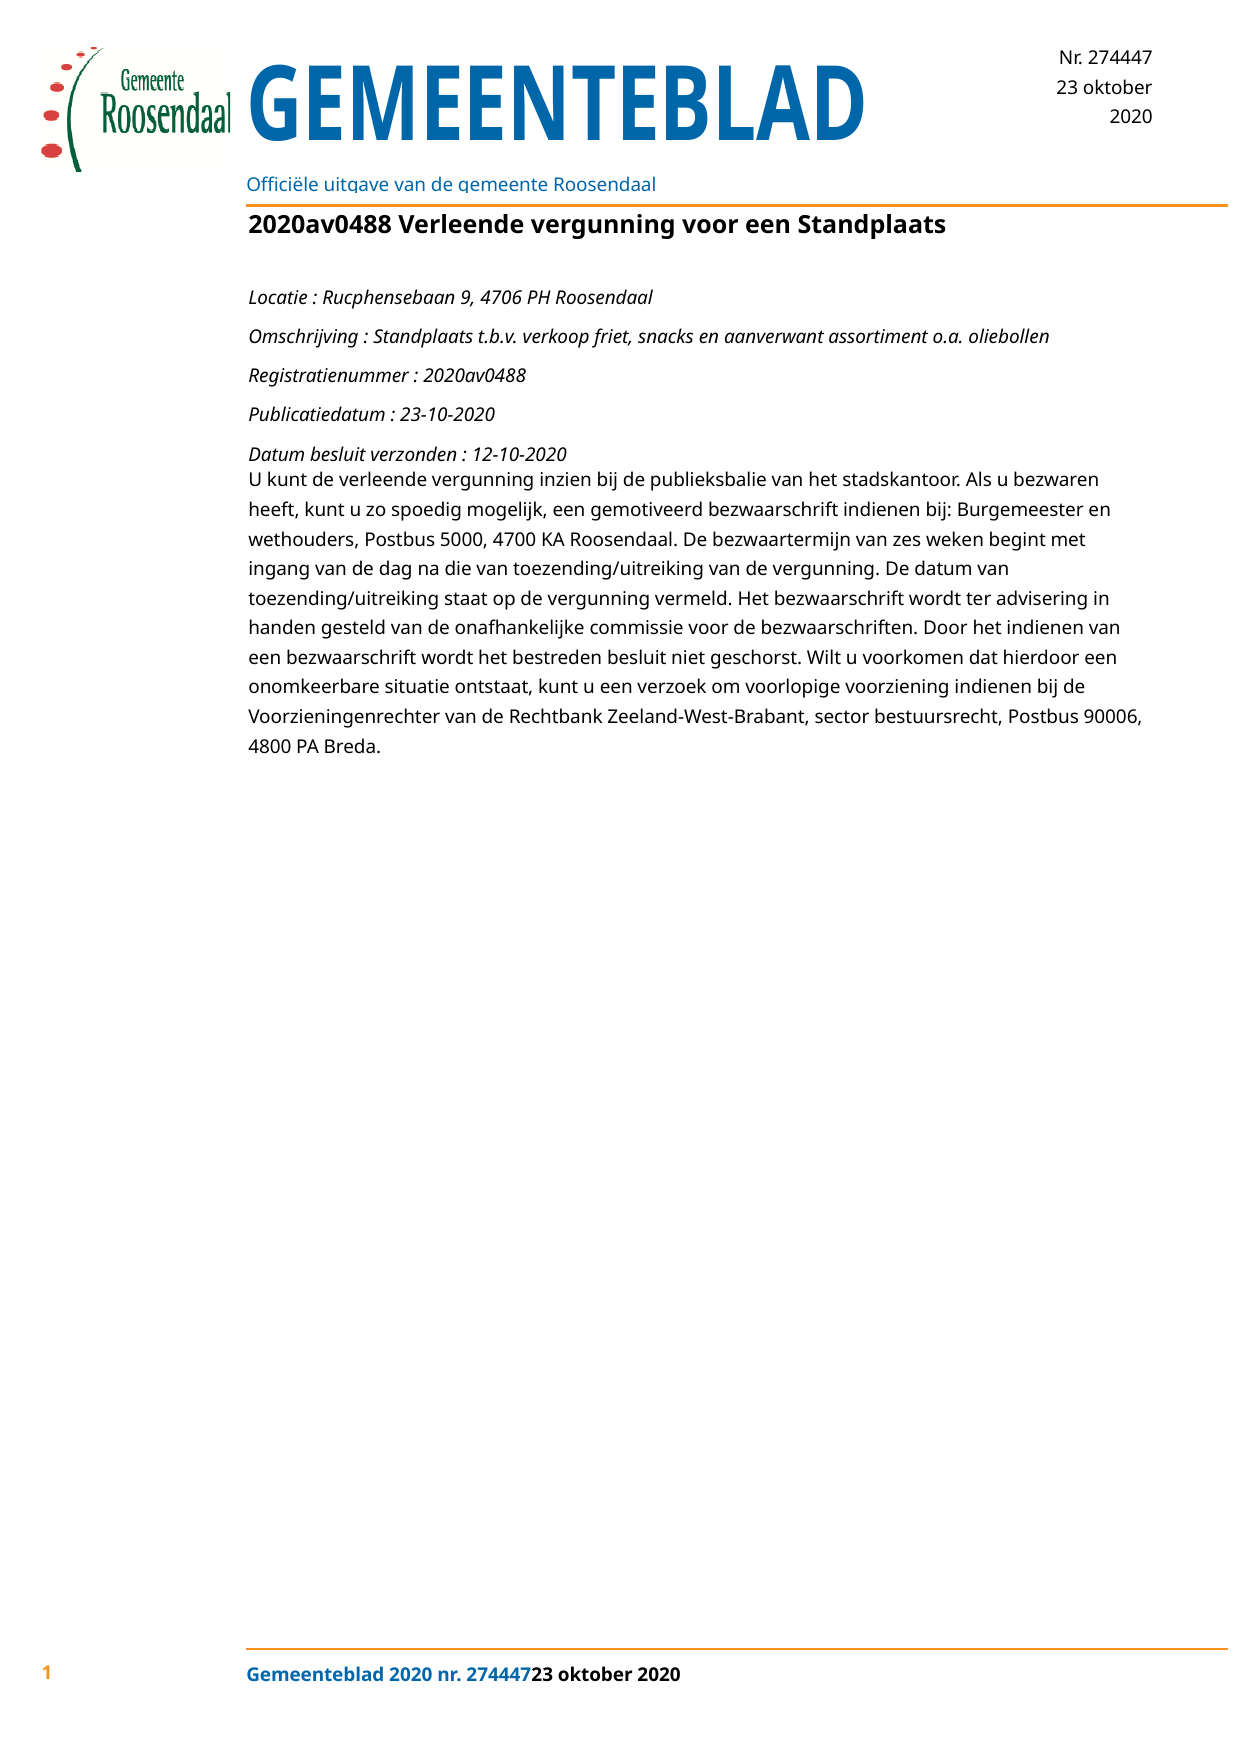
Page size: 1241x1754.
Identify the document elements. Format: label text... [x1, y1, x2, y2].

text Locatie : Rucphensebaan 9, 4706 PH Roosendaal [248, 284, 1152, 309]
text Publicatiedatum : 23-10-2020 [248, 402, 1152, 427]
text Registratienummer : 2020av0488 [248, 362, 1152, 388]
picture [41, 47, 231, 172]
text Omschrijving : Standplaats t.b.v. verkoop friet, snacks en aanverwant assortiment o.a. oliebollen [248, 323, 1152, 349]
text 2020av0488 Verleende vergunning voor een Standplaats [248, 207, 1152, 241]
text U kunt de verleende vergunning inzien bij de publieksbalie van het stadskantoor. Als u bezwaren heeft, kunt u zo spoedig mogelijk, een gemotiveerd bezwaarschrift indienen bij: Burgemeester en wethouders, Postbus 5000, 4700 KA Roosendaal. De bezwaartermijn van zes weken begint met ingang van de dag na die van toezending/uitreiking van de vergunning. De datum van toezending/uitreiking staat op de vergunning vermeld. Het bezwaarschrift wordt ter advisering in handen gesteld van de onafhankelijke commissie voor de bezwaarschriften. Door het indienen van een bezwaarschrift wordt het bestreden besluit niet geschorst. Wilt u voorkomen dat hierdoor een onomkeerbare situatie ontstaat, kunt u een verzoek om voorlopige voorziening indienen bij de Voorzieningenrechter van de Rechtbank Zeeland-West-Brabant, sector bestuursrecht, Postbus 90006, 4800 PA Breda. [248, 467, 1152, 759]
text Datum besluit verzonden : 12-10-2020 [248, 441, 1152, 467]
